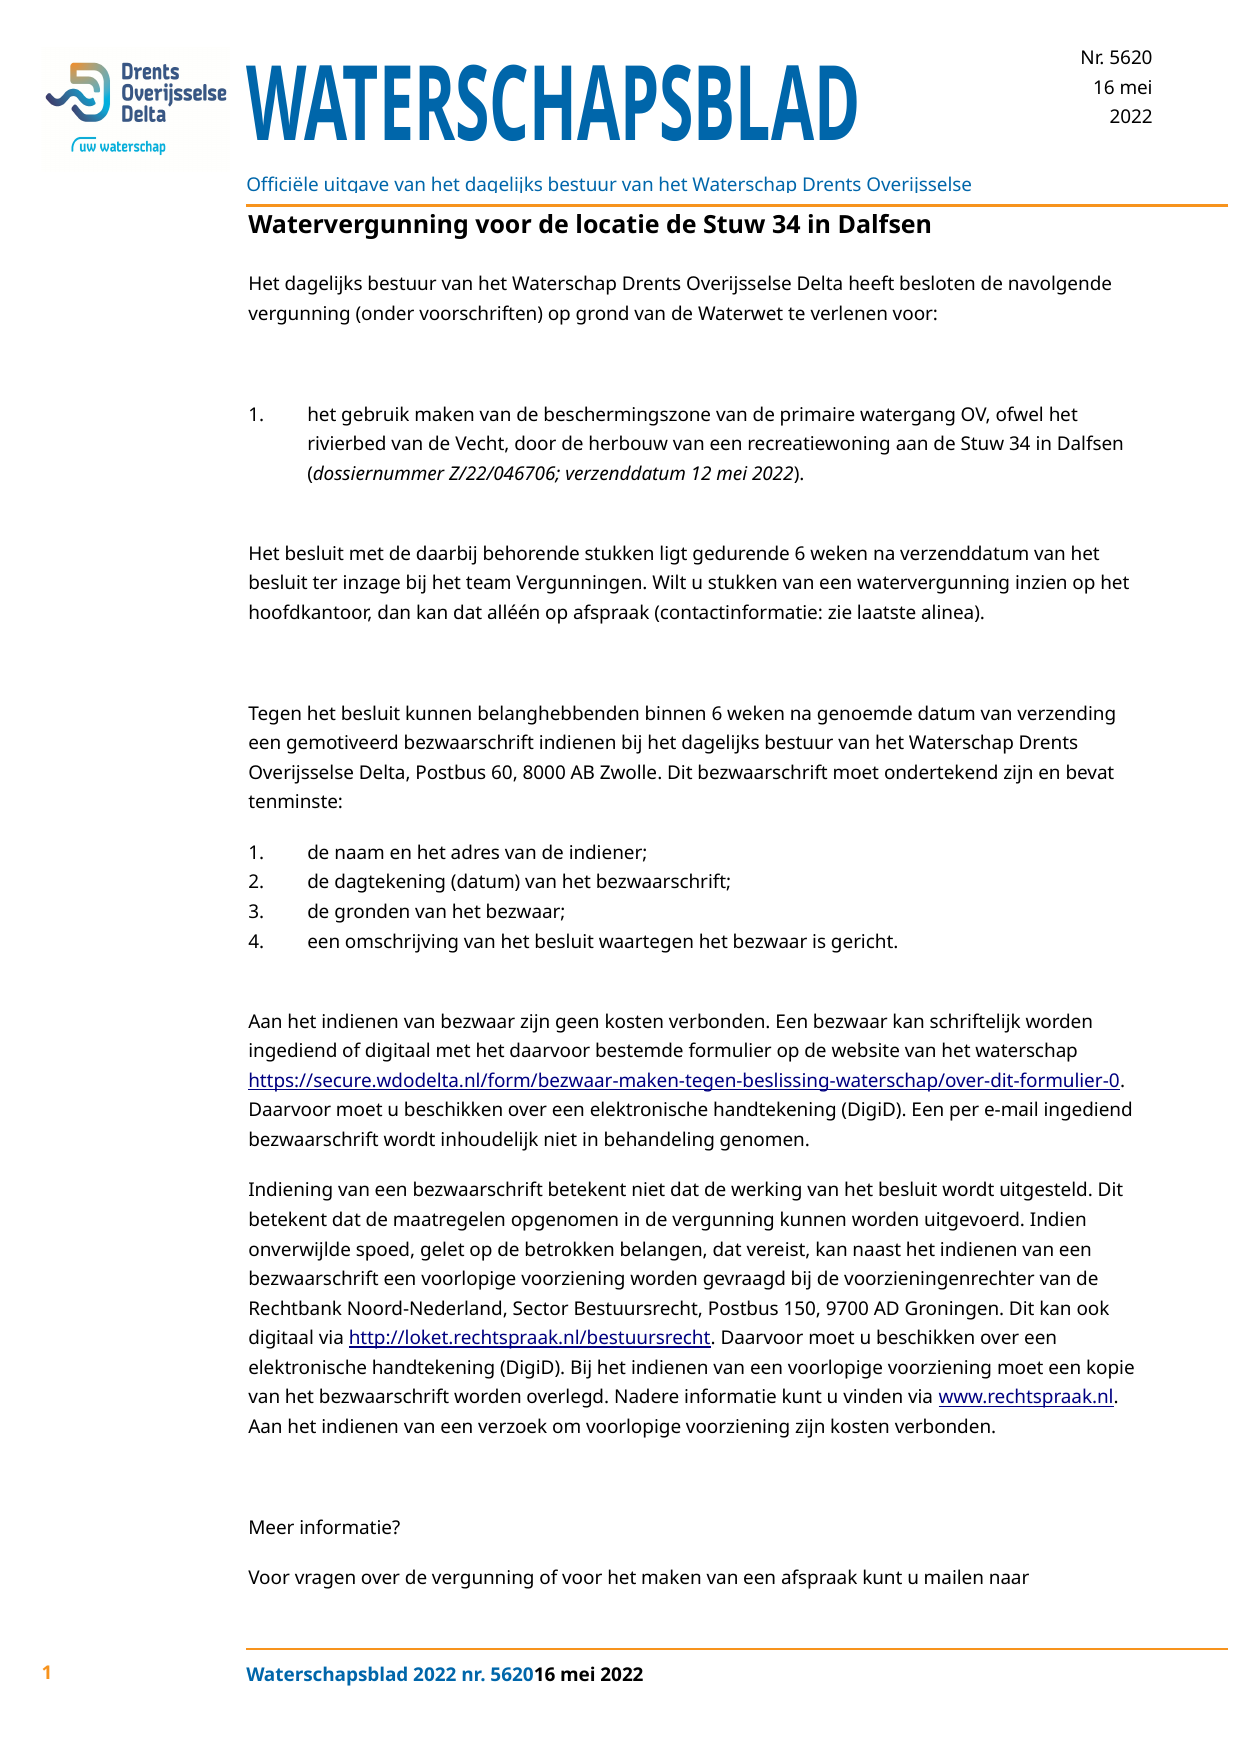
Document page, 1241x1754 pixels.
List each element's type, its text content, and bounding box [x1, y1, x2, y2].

list de dagtekening (datum) van het bezwaarschrift; [248, 869, 1152, 894]
text Aan het indienen van bezwaar zijn geen kosten verbonden. Een bezwaar kan schriftelijk worden ingediend of digitaal met het daarvoor bestemde formulier op de website van het waterschap https://secure.wdodelta.nl/form/bezwaar-maken-tegen-beslissing-waterschap/over-dit-formulier-0. Daarvoor moet u beschikken over een elektronische handtekening (DigiD). Een per e-mail ingediend bezwaarschrift wordt inhoudelijk niet in behandeling genomen. [248, 1008, 1152, 1152]
picture [41, 47, 231, 172]
list de naam en het adres van de indiener; [248, 839, 1152, 865]
text Tegen het besluit kunnen belanghebbenden binnen 6 weken na genoemde datum van verzending een gemotiveerd bezwaarschrift indienen bij het dagelijks bestuur van het Waterschap Drents Overijsselse Delta, Postbus 60, 8000 AB Zwolle. Dit bezwaarschrift moet ondertekend zijn en bevat tenminste: [248, 700, 1152, 814]
list het gebruik maken van de beschermingszone van de primaire watergang OV, ofwel het rivierbed van de Vecht, door de herbouw van een recreatiewoning aan de Stuw 34 in Dalfsen (dossiernummer Z/22/046706; verzenddatum 12 mei 2022). [248, 401, 1152, 486]
text Meer informatie? [248, 1514, 1152, 1540]
text Watervergunning voor de locatie de Stuw 34 in Dalfsen [248, 207, 1152, 241]
list de gronden van het bezwaar; [248, 898, 1152, 924]
text Indiening van een bezwaarschrift betekent niet dat de werking van het besluit wordt uitgesteld. Dit betekent dat de maatregelen opgenomen in de vergunning kunnen worden uitgevoerd. Indien onverwijlde spoed, gelet op de betrokken belangen, dat vereist, kan naast het indienen van een bezwaarschrift een voorlopige voorziening worden gevraagd bij de voorzieningenrechter van de Rechtbank Noord-Nederland, Sector Bestuursrecht, Postbus 150, 9700 AD Groningen. Dit kan ook digitaal via http://loket.rechtspraak.nl/bestuursrecht. Daarvoor moet u beschikken over een elektronische handtekening (DigiD). Bij het indienen van een voorlopige voorziening moet een kopie van het bezwaarschrift worden overlegd. Nadere informatie kunt u vinden via www.rechtspraak.nl. Aan het indienen van een verzoek om voorlopige voorziening zijn kosten verbonden. [248, 1177, 1152, 1439]
list een omschrijving van het besluit waartegen het bezwaar is gericht. [248, 928, 1152, 953]
text Voor vragen over de vergunning of voor het maken van een afspraak kunt u mailen naar [248, 1564, 1152, 1590]
text Het besluit met de daarbij behorende stukken ligt gedurende 6 weken na verzenddatum van het besluit ter inzage bij het team Vergunningen. Wilt u stukken van een watervergunning inzien op het hoofdkantoor, dan kan dat alléén op afspraak (contactinformatie: zie laatste alinea). [248, 540, 1152, 625]
text Het dagelijks bestuur van het Waterschap Drents Overijsselse Delta heeft besloten de navolgende vergunning (onder voorschriften) op grond van de Waterwet te verlenen voor: [248, 270, 1152, 326]
